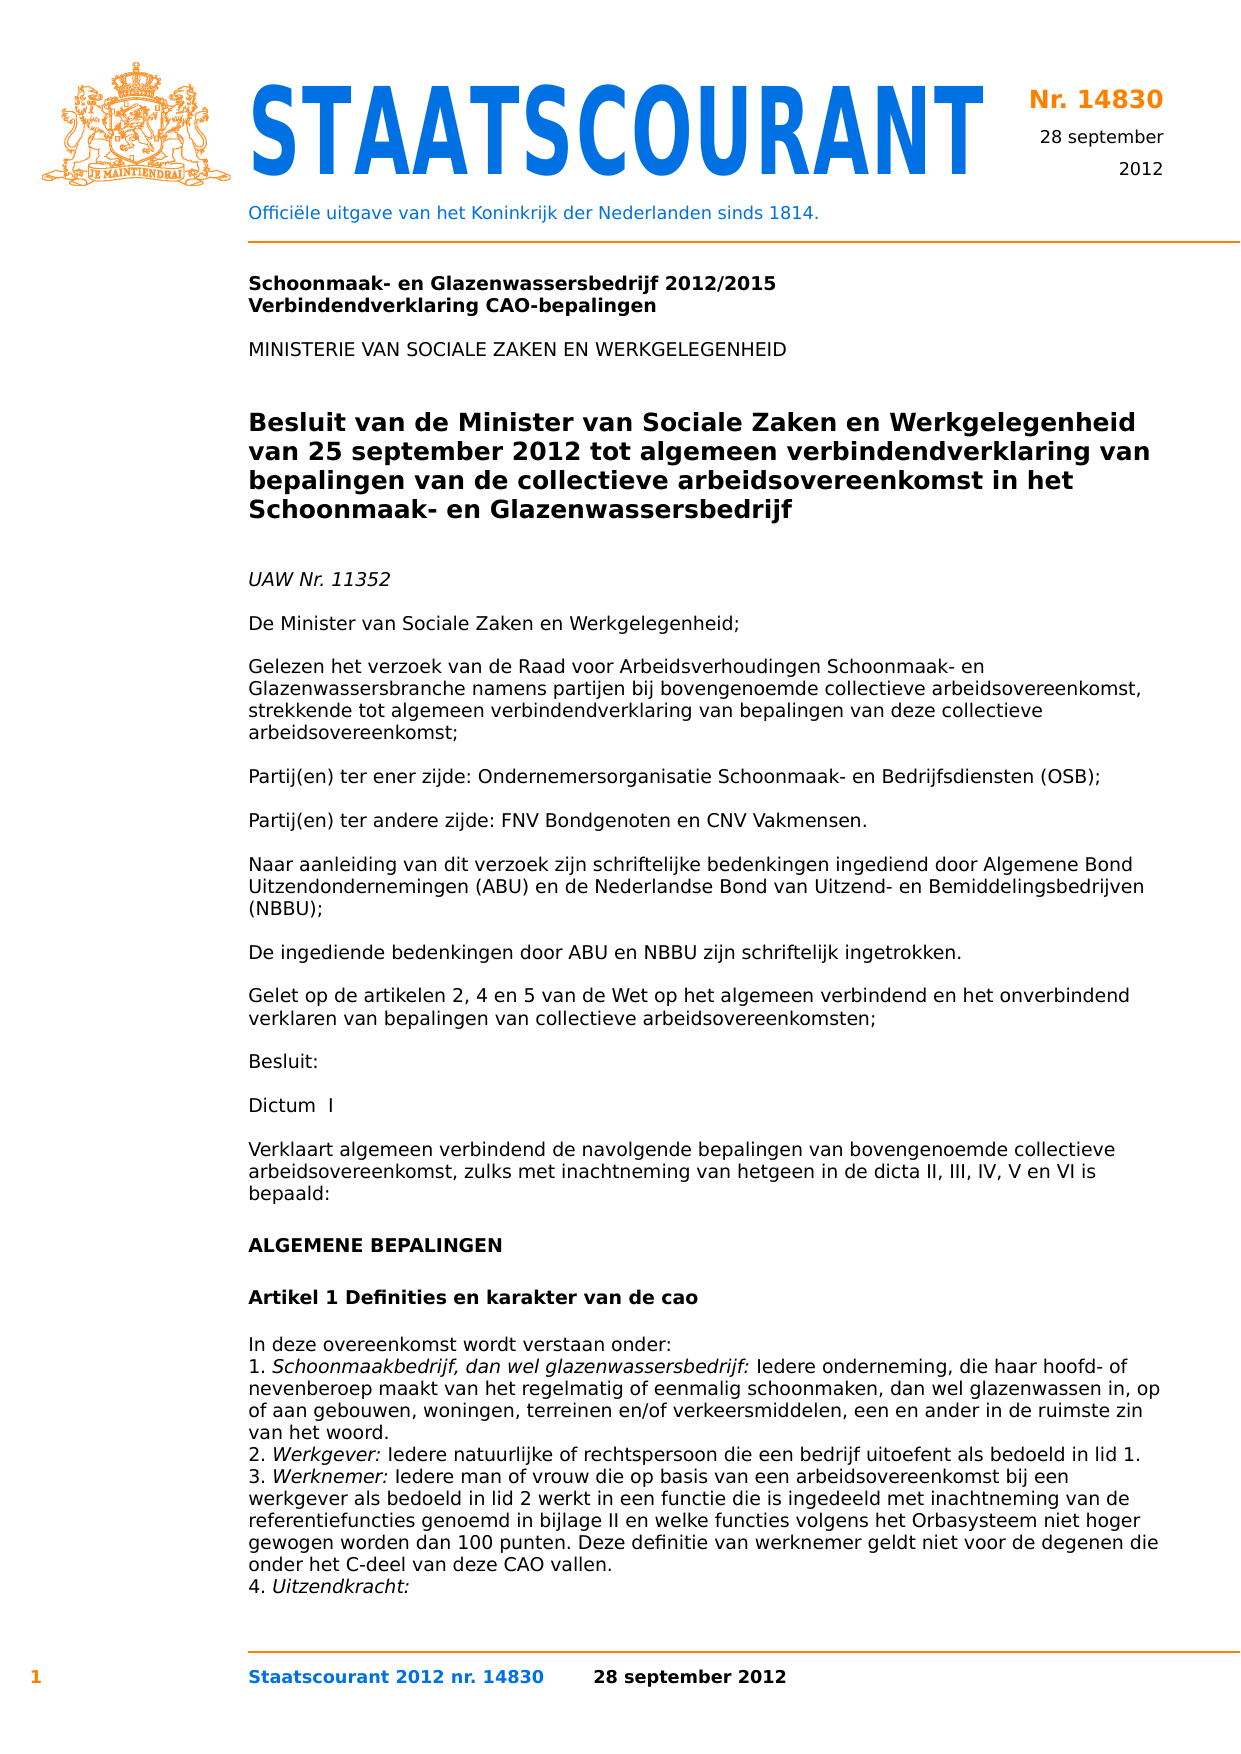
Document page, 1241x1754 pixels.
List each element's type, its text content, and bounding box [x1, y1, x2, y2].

table_cell 2012 [998, 153, 1240, 203]
table_cell 28 september [998, 121, 1240, 153]
picture [41, 62, 231, 186]
text Verklaart algemeen verbindend de navolgende bepalingen van bovengenoemde collectieve arbeidsovereenkomst, zulks met inachtneming van hetgeen in de dicta II, III, IV, V en VI is bepaald: [248, 1139, 1163, 1205]
text MINISTERIE VAN SOCIALE ZAKEN EN WERKGELEGENHEID [248, 339, 1163, 361]
text Dictum I [248, 1095, 1163, 1117]
text Partij(en) ter ener zijde: Ondernemersorganisatie Schoonmaak- en Bedrijfsdiensten (OSB); [248, 766, 1163, 788]
table_header Nr. 14830 [998, 62, 1240, 121]
text Naar aanleiding van dit verzoek zijn schriftelijke bedenkingen ingediend door Algemene Bond Uitzendondernemingen (ABU) en de Nederlandse Bond van Uitzend- en Bemiddelingsbedrijven (NBBU); [248, 854, 1163, 920]
table_header [25, 62, 248, 241]
text 4. Uitzendkracht: [248, 1576, 1163, 1598]
text De Minister van Sociale Zaken en Werkgelegenheid; [248, 612, 1163, 634]
text Partij(en) ter andere zijde: FNV Bondgenoten en CNV Vakmensen. [248, 810, 1163, 832]
text De ingediende bedenkingen door ABU en NBBU zijn schriftelijk ingetrokken. [248, 942, 1163, 963]
text 3. Werknemer: Iedere man of vrouw die op basis van een arbeidsovereenkomst bij een werkgever als bedoeld in lid 2 werkt in een functie die is ingedeeld met inachtneming van de referentiefuncties genoemd in bijlage II en welke functies volgens het Orbasysteem niet hoger gewogen worden dan 100 punten. Deze definitie van werknemer geldt niet voor de degenen die onder het C-deel van deze CAO vallen. [248, 1466, 1163, 1576]
text Besluit: [248, 1051, 1163, 1073]
text Verbindendverklaring CAO-bepalingen [248, 295, 1163, 317]
subtitle Artikel 1 Definities en karakter van de cao [248, 1287, 1163, 1309]
text 2. Werkgever: Iedere natuurlijke of rechtspersoon die een bedrijf uitoefent als bedoeld in lid 1. [248, 1444, 1163, 1466]
subtitle Besluit van de Minister van Sociale Zaken en Werkgelegenheid van 25 september 2012 tot algemeen verbindendverklaring van bepalingen van de collectieve arbeidsovereenkomst in het Schoonmaak- en Glazenwassersbedrijf [248, 408, 1163, 525]
text Gelezen het verzoek van de Raad voor Arbeidsverhoudingen Schoonmaak- en Glazenwassersbranche namens partijen bij bovengenoemde collectieve arbeidsovereenkomst, strekkende tot algemeen verbindendverklaring van bepalingen van deze collectieve arbeidsovereenkomst; [248, 656, 1163, 744]
table_cell Officiële uitgave van het Koninkrijk der Nederlanden sinds 1814. [248, 203, 1240, 241]
text In deze overeenkomst wordt verstaan onder: [248, 1334, 1163, 1356]
text Schoonmaak- en Glazenwassersbedrijf 2012/2015 [248, 273, 1163, 295]
table_header STAATSCOURANT [248, 62, 998, 203]
text Gelet op de artikelen 2, 4 en 5 van de Wet op het algemeen verbindend en het onverbindend verklaren van bepalingen van collectieve arbeidsovereenkomsten; [248, 985, 1163, 1029]
text UAW Nr. 11352 [248, 568, 1163, 591]
subtitle ALGEMENE BEPALINGEN [248, 1235, 1163, 1257]
text 1. Schoonmaakbedrijf, dan wel glazenwassersbedrijf: Iedere onderneming, die haar hoofd- of nevenberoep maakt van het regelmatig of eenmalig schoonmaken, dan wel glazenwassen in, op of aan gebouwen, woningen, terreinen en/of verkeersmiddelen, een en ander in de ruimste zin van het woord. [248, 1356, 1163, 1444]
